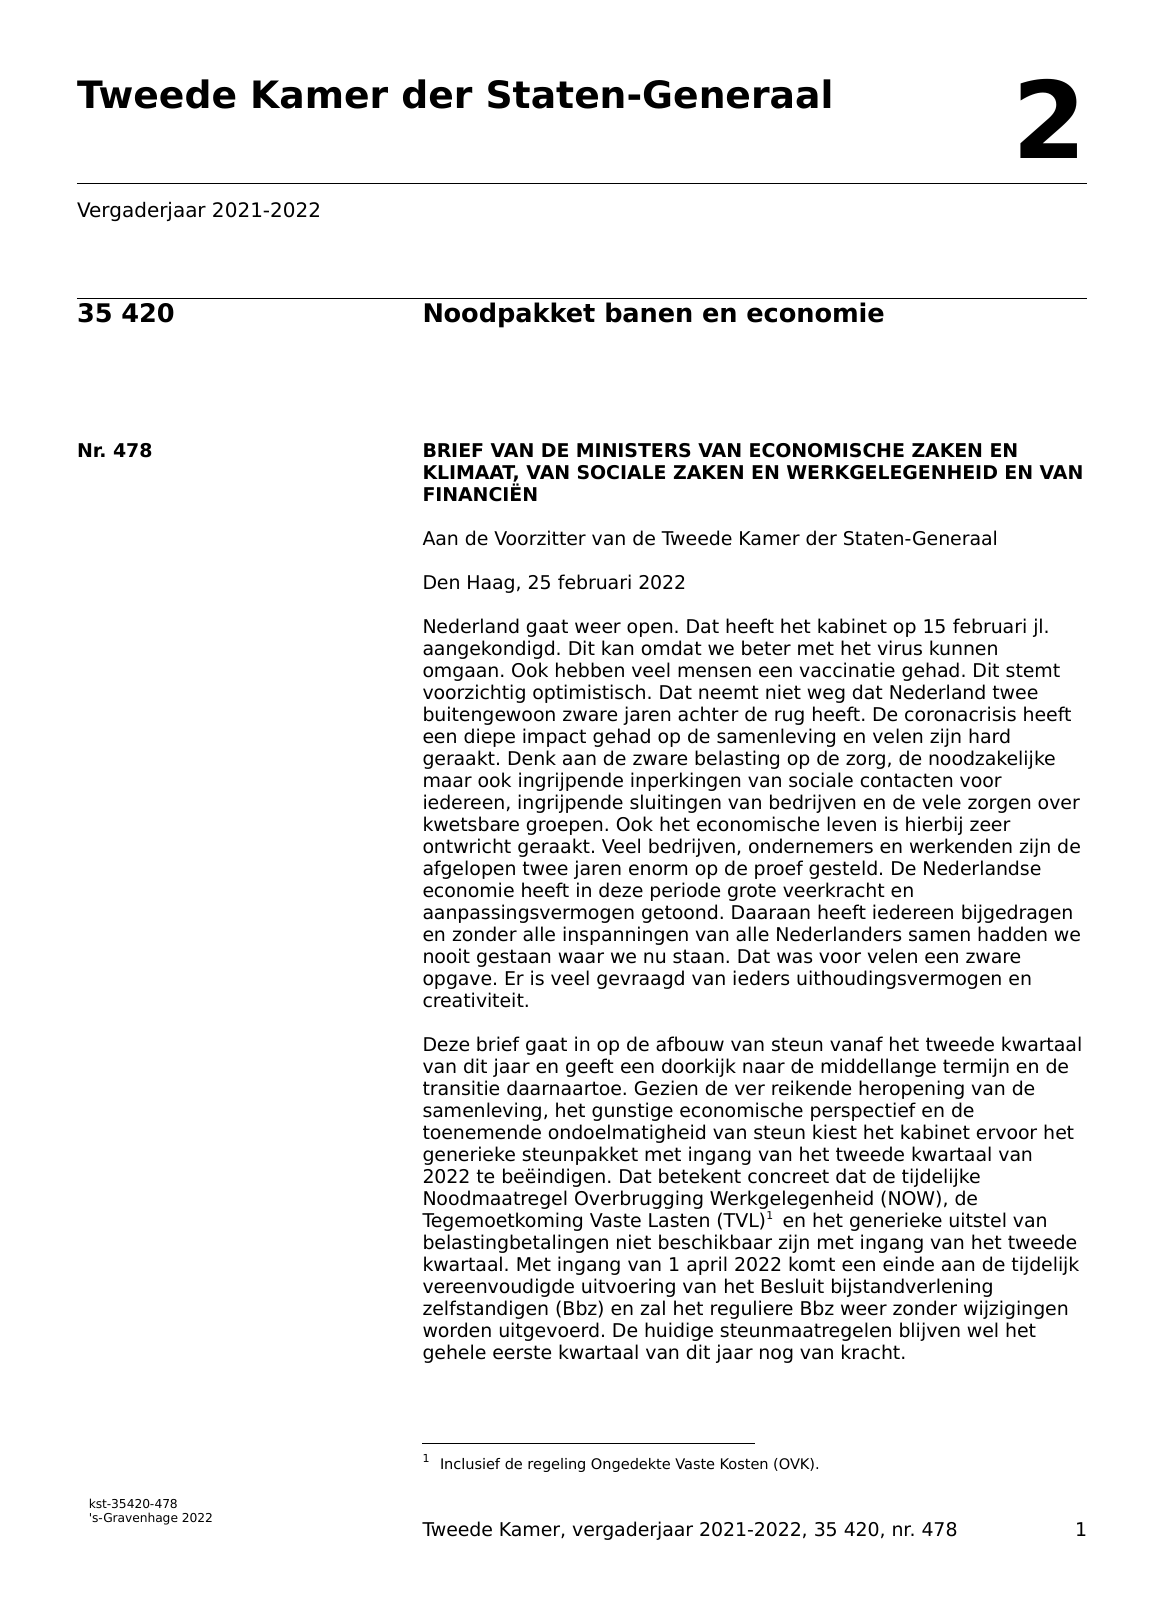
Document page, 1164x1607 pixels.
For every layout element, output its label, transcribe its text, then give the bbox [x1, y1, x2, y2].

text Inclusief de regeling Ongedekte Vaste Kosten (OVK). [422, 1452, 1087, 1474]
text Aan de Voorzitter van de Tweede Kamer der Staten-Generaal [422, 528, 1087, 550]
table_header 2 [886, 59, 1087, 183]
text Deze brief gaat in op de afbouw van steun vanaf het tweede kwartaal van dit jaar en geeft een doorkijk naar de middellange termijn en de transitie daarnaartoe. Gezien de ver reikende heropening van de samenleving, het gunstige economische perspectief en de toenemende ondoelmatigheid van steun kiest het kabinet ervoor het generieke steunpakket met ingang van het tweede kwartaal van 2022 te beëindigen. Dat betekent concreet dat de tijdelijke Noodmaatregel Overbrugging Werkgelegenheid (NOW), de Tegemoetkoming Vaste Lasten (TVL) en het generieke uitstel van belastingbetalingen niet beschikbaar zijn met ingang van het tweede kwartaal. Met ingang van 1 april 2022 komt een einde aan de tijdelijk vereenvoudigde uitvoering van het Besluit bijstandverlening zelfstandigen (Bbz) en zal het reguliere Bbz weer zonder wijzigingen worden uitgevoerd. De huidige steunmaatregelen blijven wel het gehele eerste kwartaal van dit jaar nog van kracht. [422, 1034, 1087, 1364]
table_cell Vergaderjaar 2021-2022 [77, 184, 1087, 298]
text Nederland gaat weer open. Dat heeft het kabinet op 15 februari jl. aangekondigd. Dit kan omdat we beter met het virus kunnen omgaan. Ook hebben veel mensen een vaccinatie gehad. Dit stemt voorzichtig optimistisch. Dat neemt niet weg dat Nederland twee buitengewoon zware jaren achter de rug heeft. De coronacrisis heeft een diepe impact gehad op de samenleving en velen zijn hard geraakt. Denk aan de zware belasting op de zorg, de noodzakelijke maar ook ingrijpende inperkingen van sociale contacten voor iedereen, ingrijpende sluitingen van bedrijven en de vele zorgen over kwetsbare groepen. Ook het economische leven is hierbij zeer ontwricht geraakt. Veel bedrijven, ondernemers en werkenden zijn de afgelopen twee jaren enorm op de proef gesteld. De Nederlandse economie heeft in deze periode grote veerkracht en aanpassingsvermogen getoond. Daaraan heeft iedereen bijgedragen en zonder alle inspanningen van alle Nederlanders samen hadden we nooit gestaan waar we nu staan. Dat was voor velen een zware opgave. Er is veel gevraagd van ieders uithoudingsvermogen en creativiteit. [422, 616, 1087, 1012]
text kst-35420-478 [88, 1497, 323, 1511]
text Den Haag, 25 februari 2022 [422, 572, 1087, 594]
subtitle 35 420 Noodpakket banen en economie [77, 299, 1087, 329]
text 's-Gravenhage 2022 [88, 1511, 323, 1525]
subtitle Nr. 478 BRIEF VAN DE MINISTERS VAN ECONOMISCHE ZAKEN EN KLIMAAT, VAN SOCIALE ZAKEN EN WERKGELEGENHEID EN VAN FINANCIËN [77, 440, 1087, 506]
table_header Tweede Kamer der Staten-Generaal [77, 59, 886, 183]
